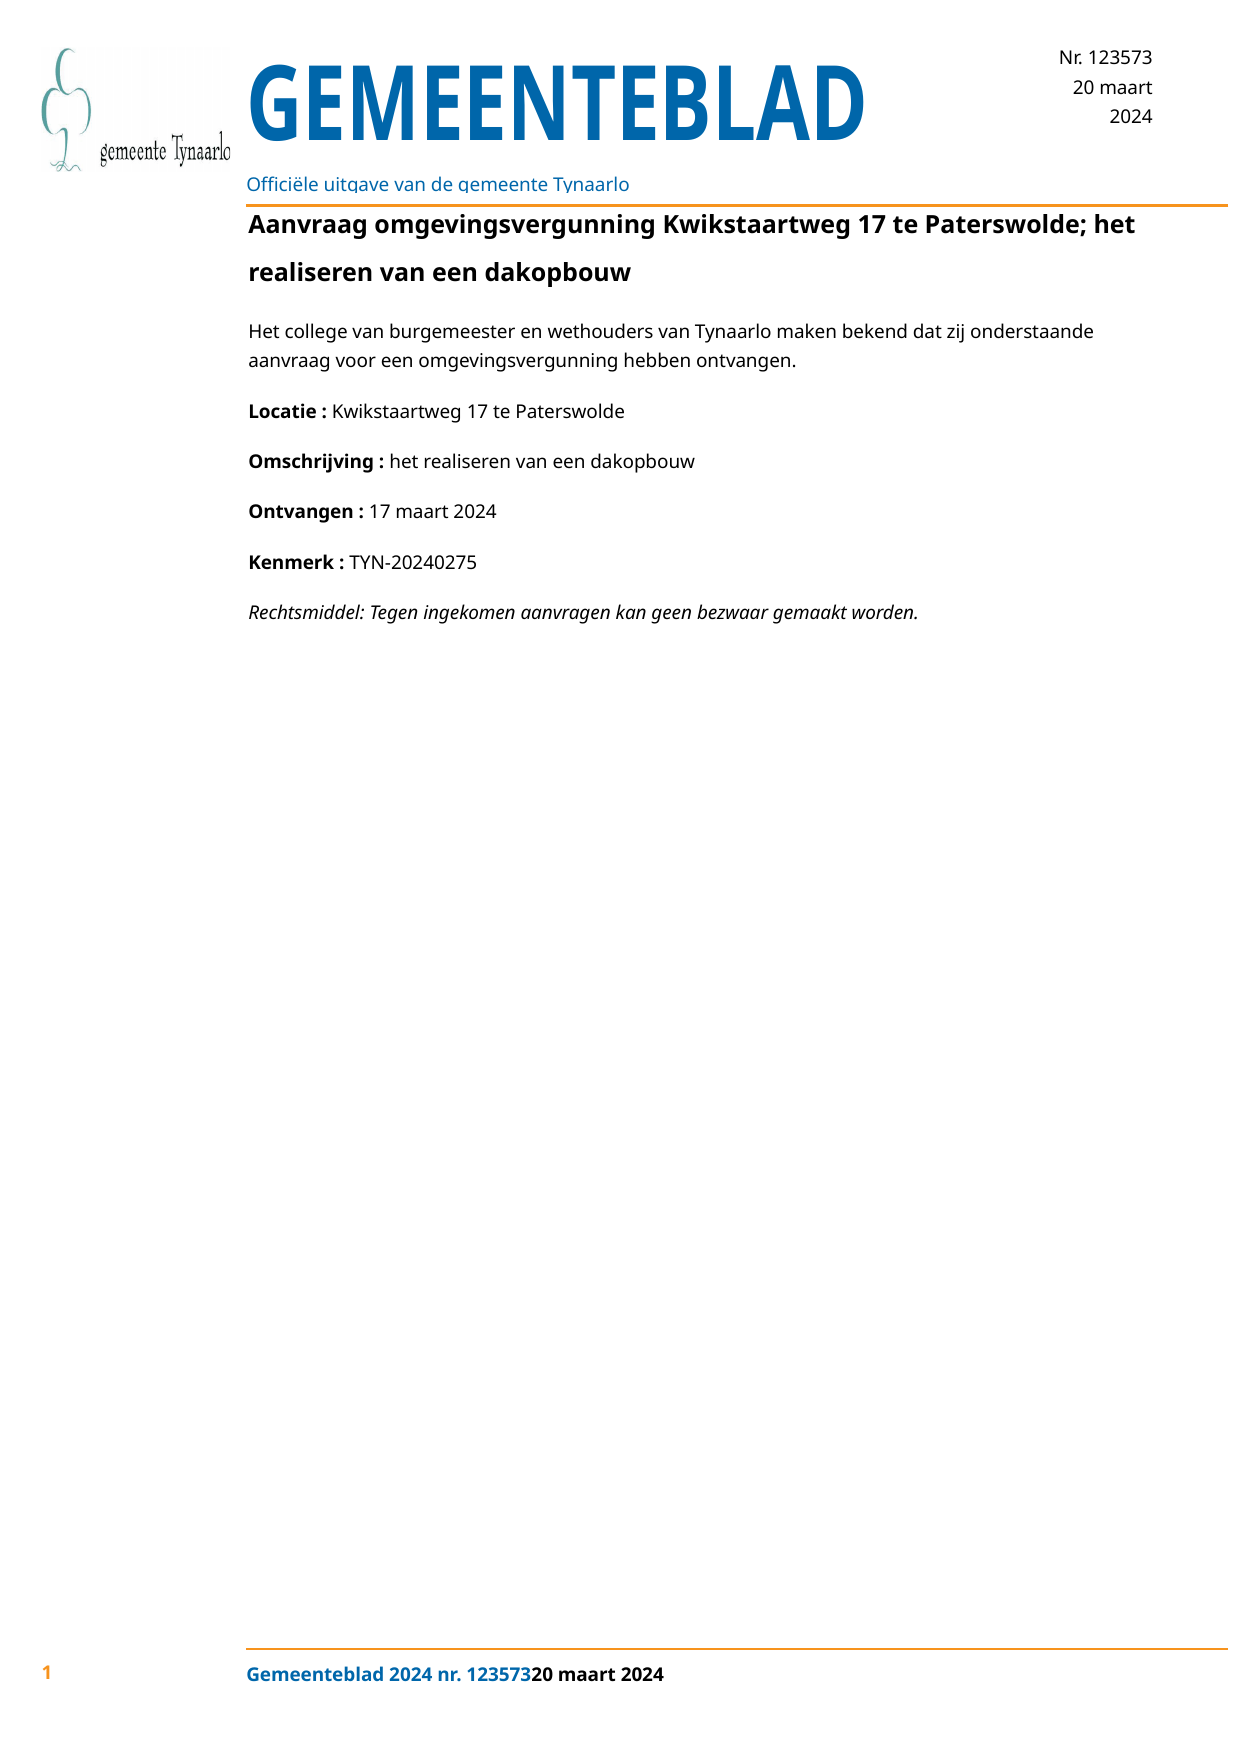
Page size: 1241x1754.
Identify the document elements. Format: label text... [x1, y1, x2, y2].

picture [41, 47, 231, 172]
text Rechtsmiddel: Tegen ingekomen aanvragen kan geen bezwaar gemaakt worden. [248, 599, 1152, 625]
text Locatie : Kwikstaartweg 17 te Paterswolde [248, 398, 1152, 424]
text Omschrijving : het realiseren van een dakopbouw [248, 448, 1152, 474]
text Kenmerk : TYN-20240275 [248, 549, 1152, 575]
text Aanvraag omgevingsvergunning Kwikstaartweg 17 te Paterswolde; het realiseren van een dakopbouw [248, 207, 1152, 288]
text Het college van burgemeester en wethouders van Tynaarlo maken bekend dat zij onderstaande aanvraag voor een omgevingsvergunning hebben ontvangen. [248, 318, 1152, 373]
text Ontvangen : 17 maart 2024 [248, 499, 1152, 524]
